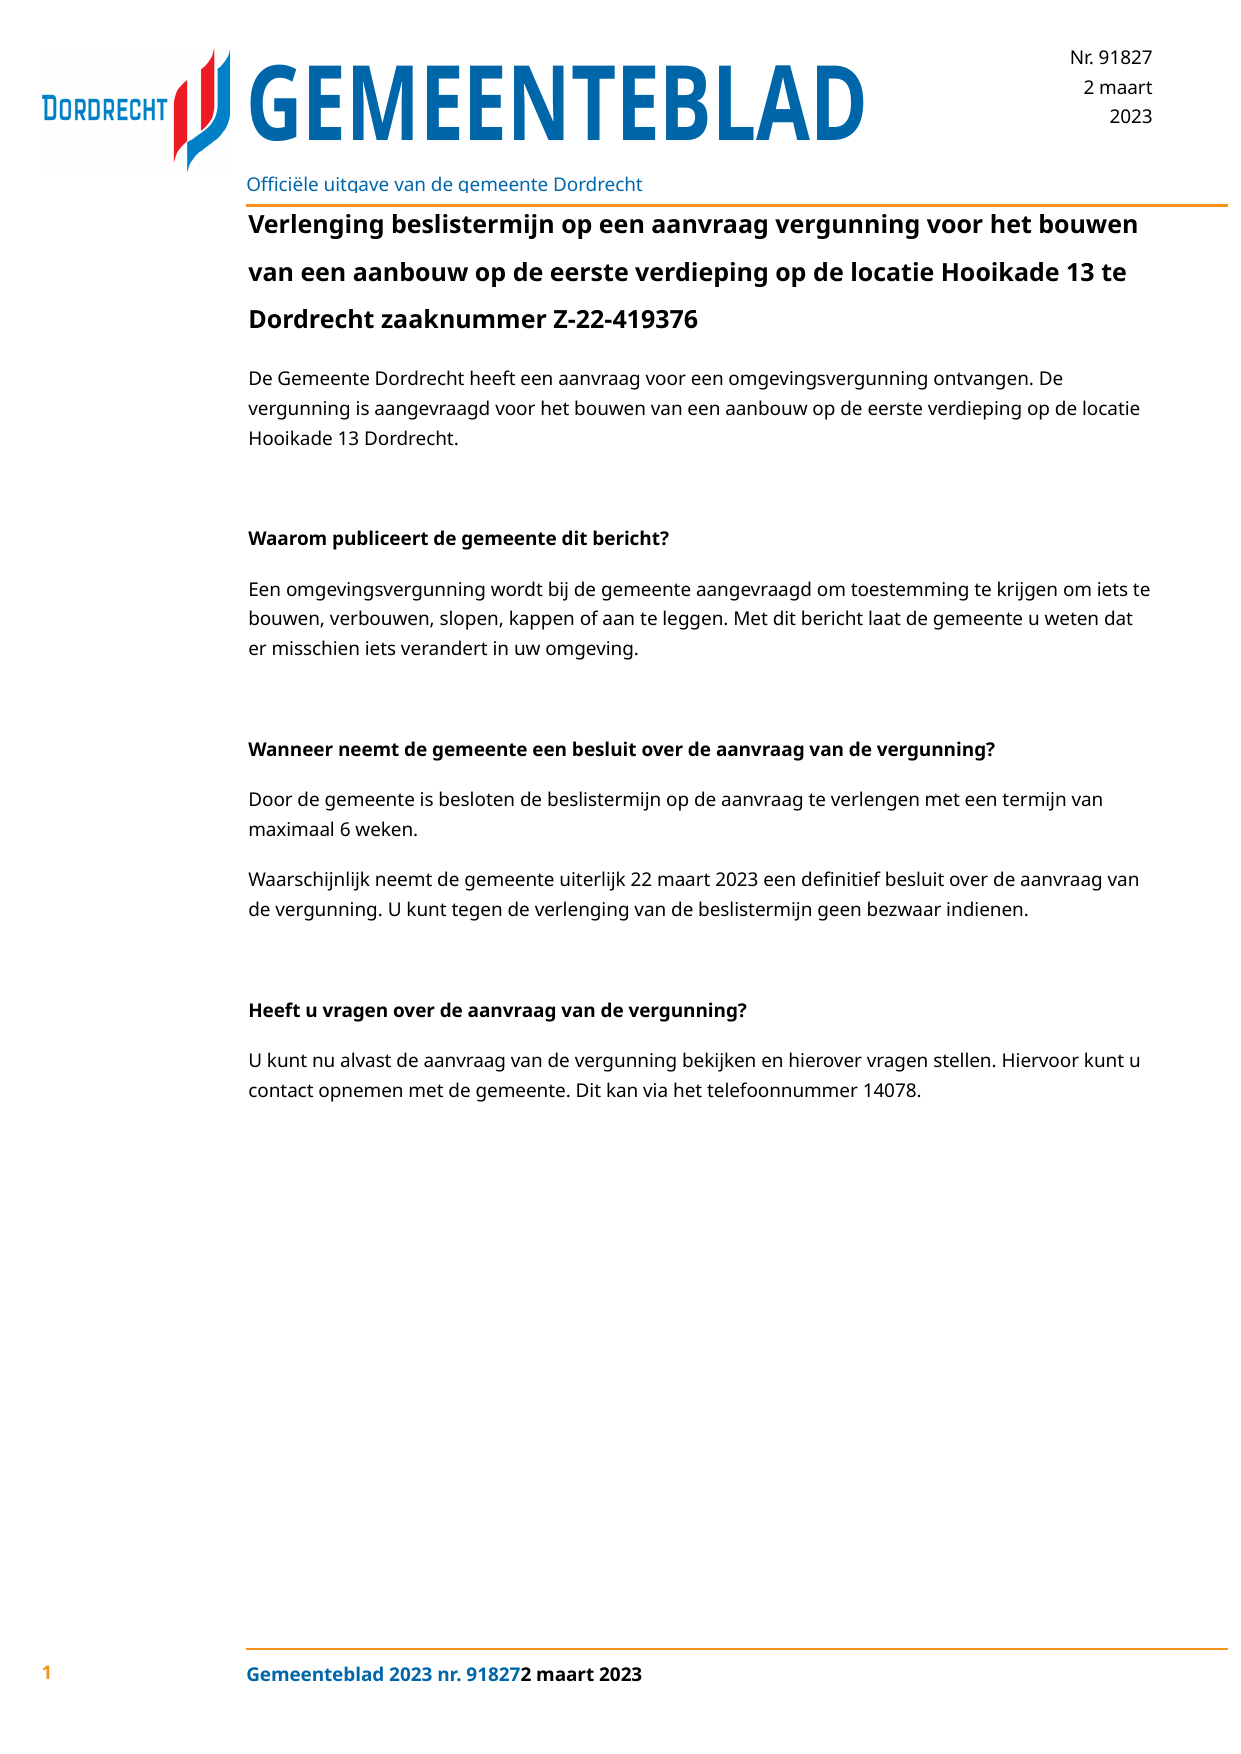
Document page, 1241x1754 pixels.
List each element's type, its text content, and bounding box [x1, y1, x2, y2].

text Wanneer neemt de gemeente een besluit over de aanvraag van de vergunning? [248, 736, 1152, 762]
text Waarschijnlijk neemt de gemeente uiterlijk 22 maart 2023 een definitief besluit over de aanvraag van de vergunning. U kunt tegen de verlenging van de beslistermijn geen bezwaar indienen. [248, 866, 1152, 922]
text Verlenging beslistermijn op een aanvraag vergunning voor het bouwen van een aanbouw op de eerste verdieping op de locatie Hooikade 13 te Dordrecht zaaknummer Z-22-419376 [248, 207, 1152, 336]
text Waarom publiceert de gemeente dit bericht? [248, 526, 1152, 551]
text De Gemeente Dordrecht heeft een aanvraag voor een omgevingsvergunning ontvangen. De vergunning is aangevraagd voor het bouwen van een aanbouw op de eerste verdieping op de locatie Hooikade 13 Dordrecht. [248, 366, 1152, 450]
text Heeft u vragen over de aanvraag van de vergunning? [248, 997, 1152, 1022]
text Een omgevingsvergunning wordt bij de gemeente aangevraagd om toestemming te krijgen om iets te bouwen, verbouwen, slopen, kappen of aan te leggen. Met dit bericht laat de gemeente u weten dat er misschien iets verandert in uw omgeving. [248, 576, 1152, 661]
text U kunt nu alvast de aanvraag van de vergunning bekijken en hierover vragen stellen. Hiervoor kunt u contact opnemen met de gemeente. Dit kan via het telefoonnummer 14078. [248, 1047, 1152, 1102]
text Door de gemeente is besloten de beslistermijn op de aanvraag te verlengen met een termijn van maximaal 6 weken. [248, 786, 1152, 842]
picture [41, 47, 231, 172]
